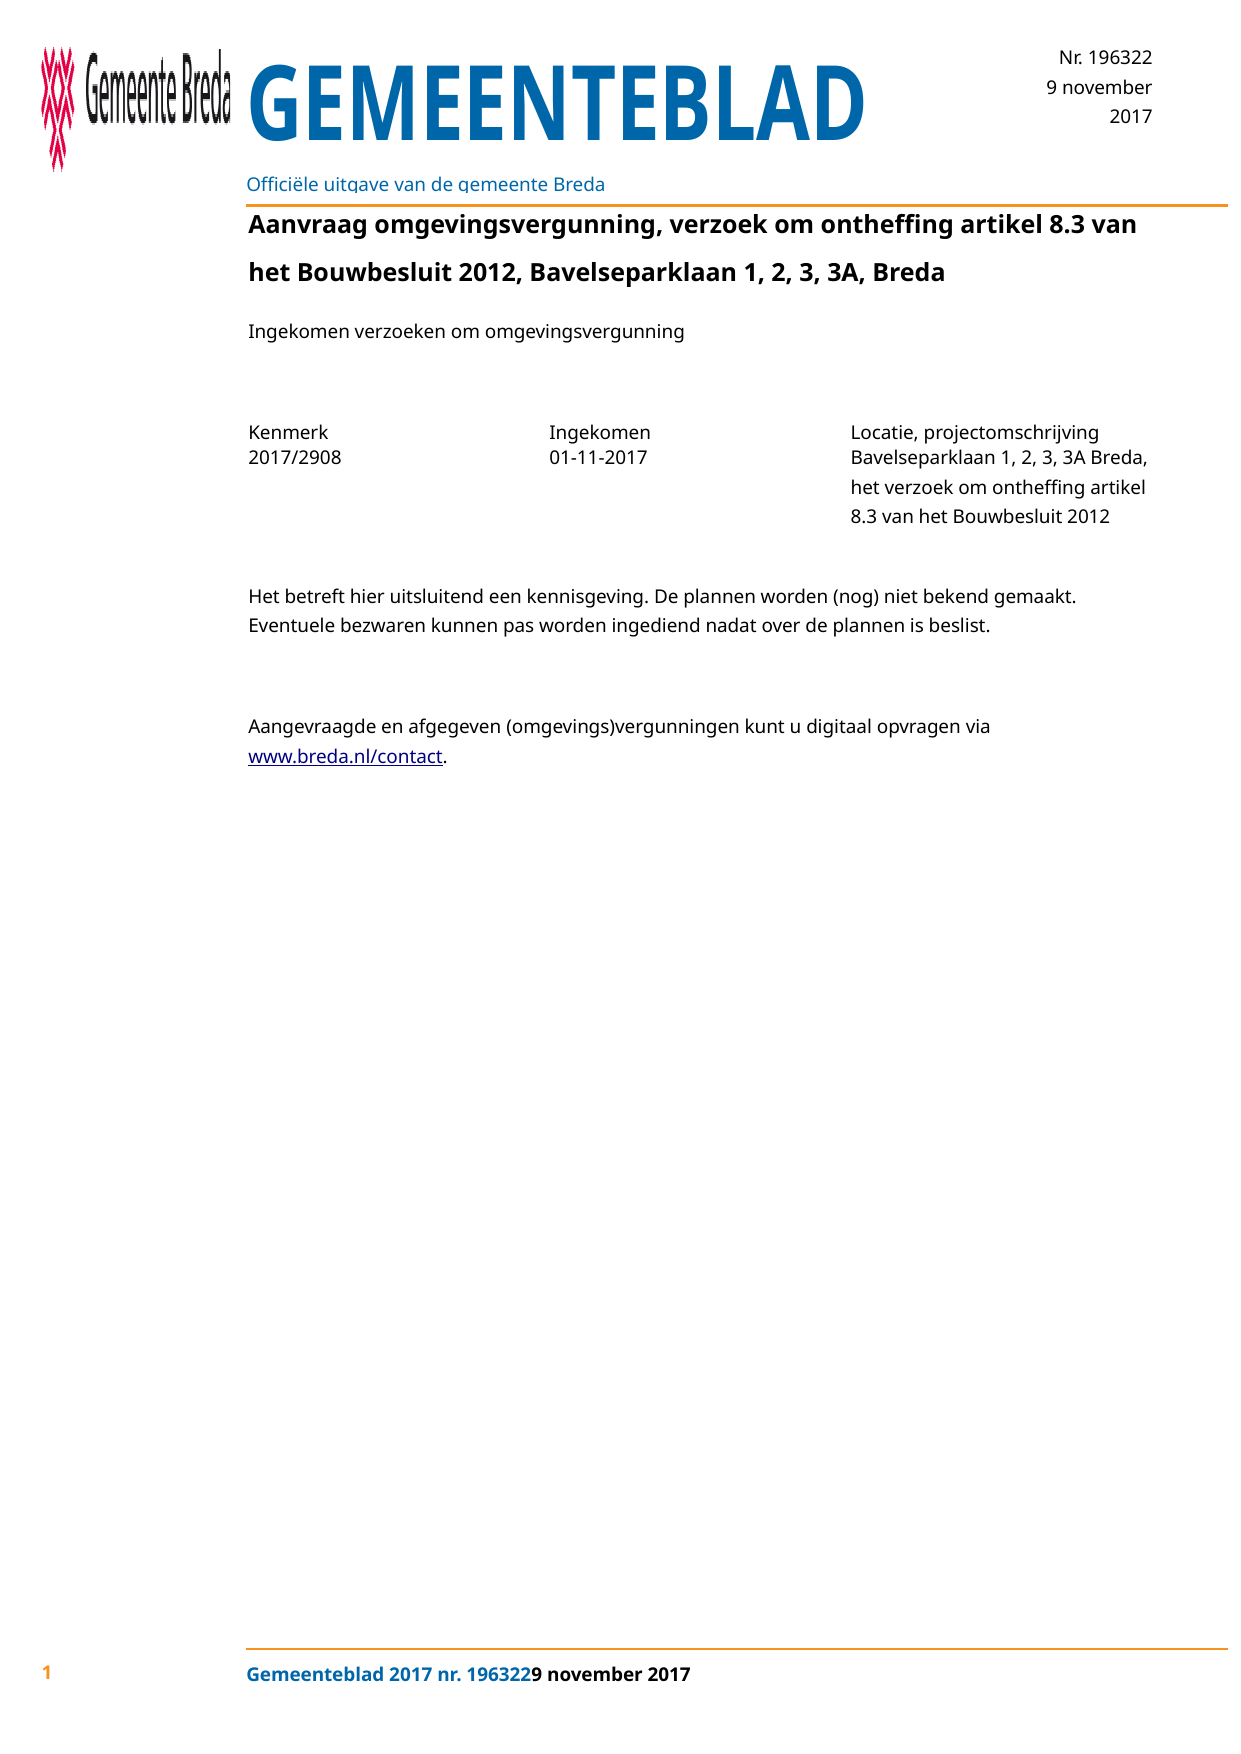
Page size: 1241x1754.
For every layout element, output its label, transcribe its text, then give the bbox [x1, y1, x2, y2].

table_header Kenmerk [248, 419, 549, 444]
text Aangevraagde en afgegeven (omgevings)vergunningen kunt u digitaal opvragen via www.breda.nl/contact. [248, 713, 1152, 769]
table_header Locatie, projectomschrijving [850, 419, 1152, 444]
text Het betreft hier uitsluitend een kennisgeving. De plannen worden (nog) niet bekend gemaakt. Eventuele bezwaren kunnen pas worden ingediend nadat over de plannen is beslist. [248, 583, 1152, 638]
text Ingekomen verzoeken om omgevingsvergunning [248, 318, 1152, 344]
table_cell 01-11-2017 [549, 445, 850, 529]
picture [41, 47, 231, 172]
text Aanvraag omgevingsvergunning, verzoek om ontheffing artikel 8.3 van het Bouwbesluit 2012, Bavelseparklaan 1, 2, 3, 3A, Breda [248, 207, 1152, 288]
table_header Ingekomen [549, 419, 850, 444]
table_cell 2017/2908 [248, 445, 549, 529]
table_cell Bavelseparklaan 1, 2, 3, 3A Breda, het verzoek om ontheffing artikel 8.3 van het Bouwbesluit 2012 [850, 445, 1152, 529]
